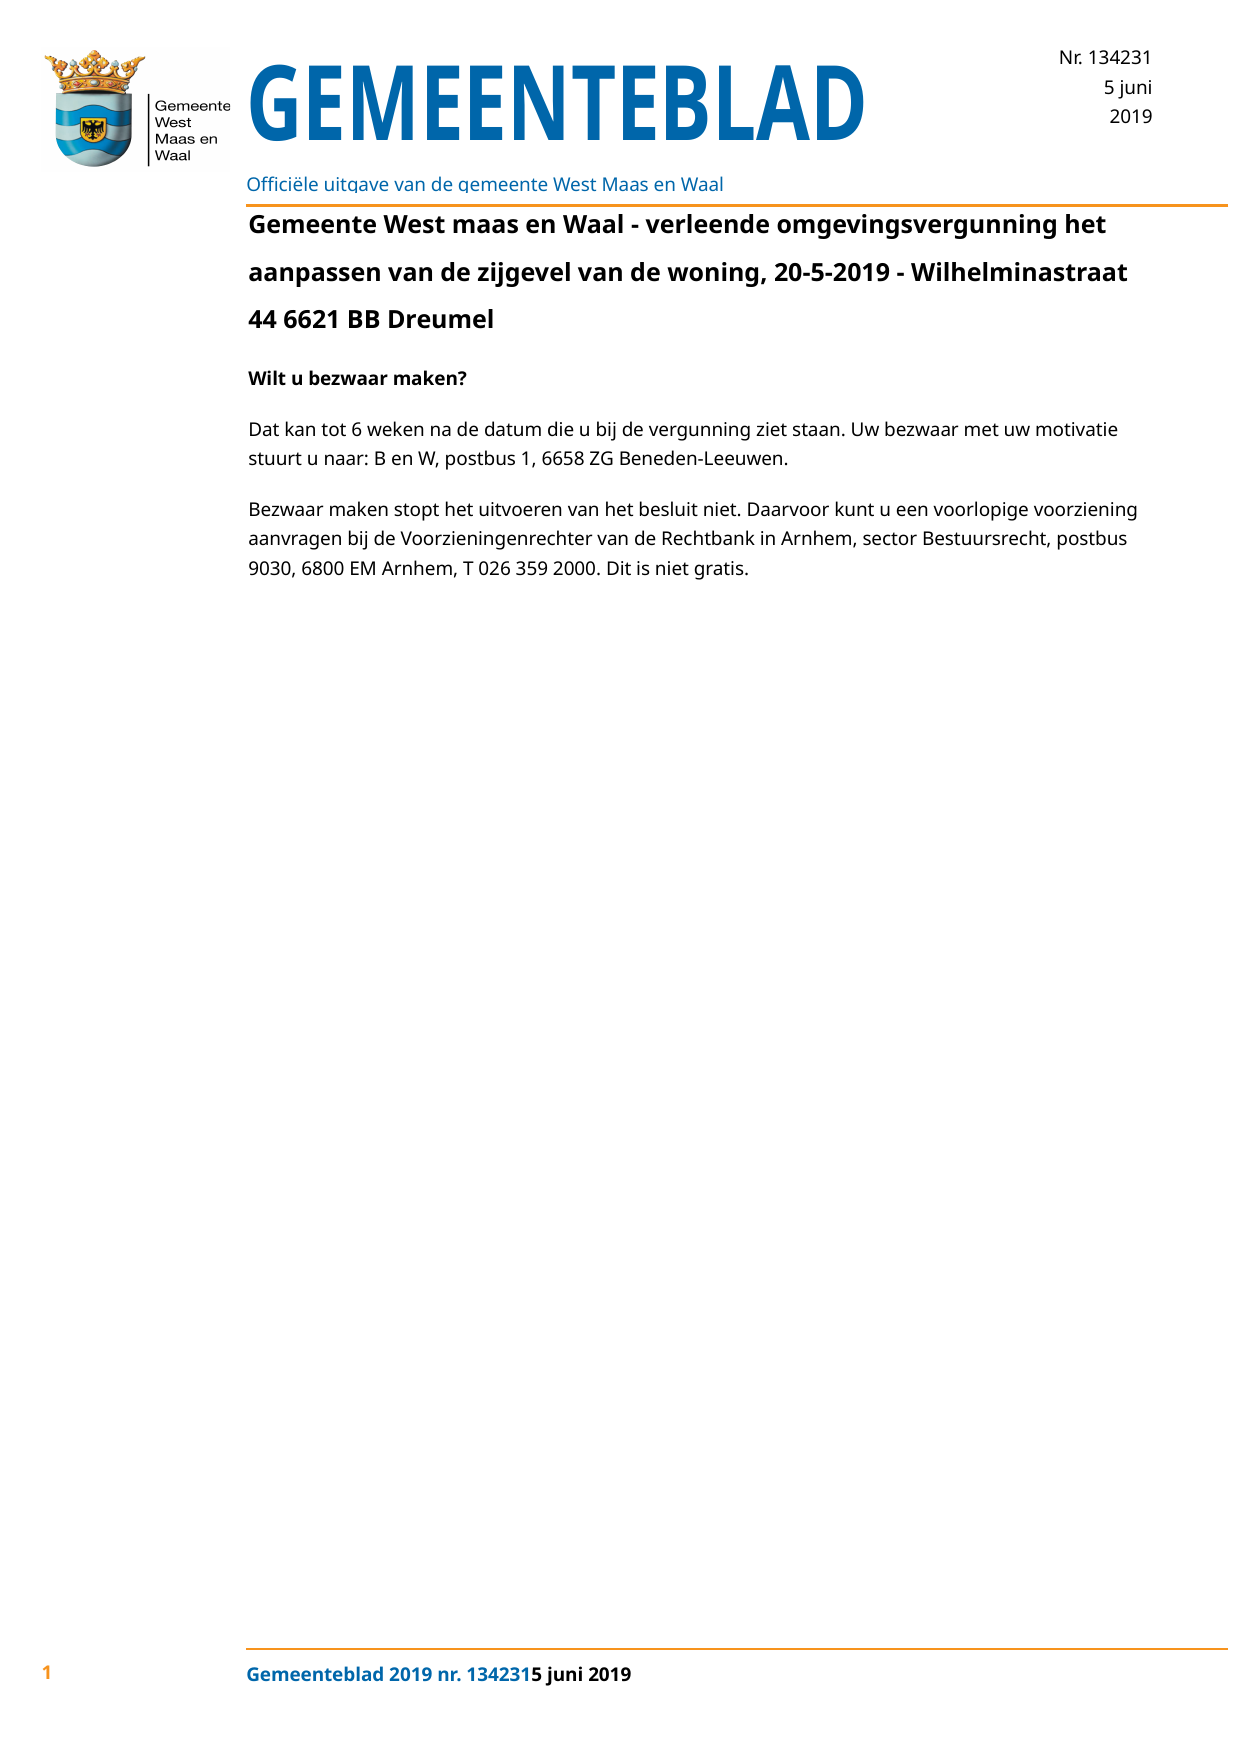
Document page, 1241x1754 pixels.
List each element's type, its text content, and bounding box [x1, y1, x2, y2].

text Bezwaar maken stopt het uitvoeren van het besluit niet. Daarvoor kunt u een voorlopige voorziening aanvragen bij de Voorzieningenrechter van de Rechtbank in Arnhem, sector Bestuursrecht, postbus 9030, 6800 EM Arnhem, T 026 359 2000. Dit is niet gratis. [248, 496, 1152, 581]
text Gemeente West maas en Waal - verleende omgevingsvergunning het aanpassen van de zijgevel van de woning, 20-5-2019 - Wilhelminastraat 44 6621 BB Dreumel [248, 207, 1152, 336]
text Wilt u bezwaar maken? [248, 366, 1152, 391]
text Dat kan tot 6 weken na de datum die u bij de vergunning ziet staan. Uw bezwaar met uw motivatie stuurt u naar: B en W, postbus 1, 6658 ZG Beneden-Leeuwen. [248, 416, 1152, 471]
picture [41, 47, 231, 172]
